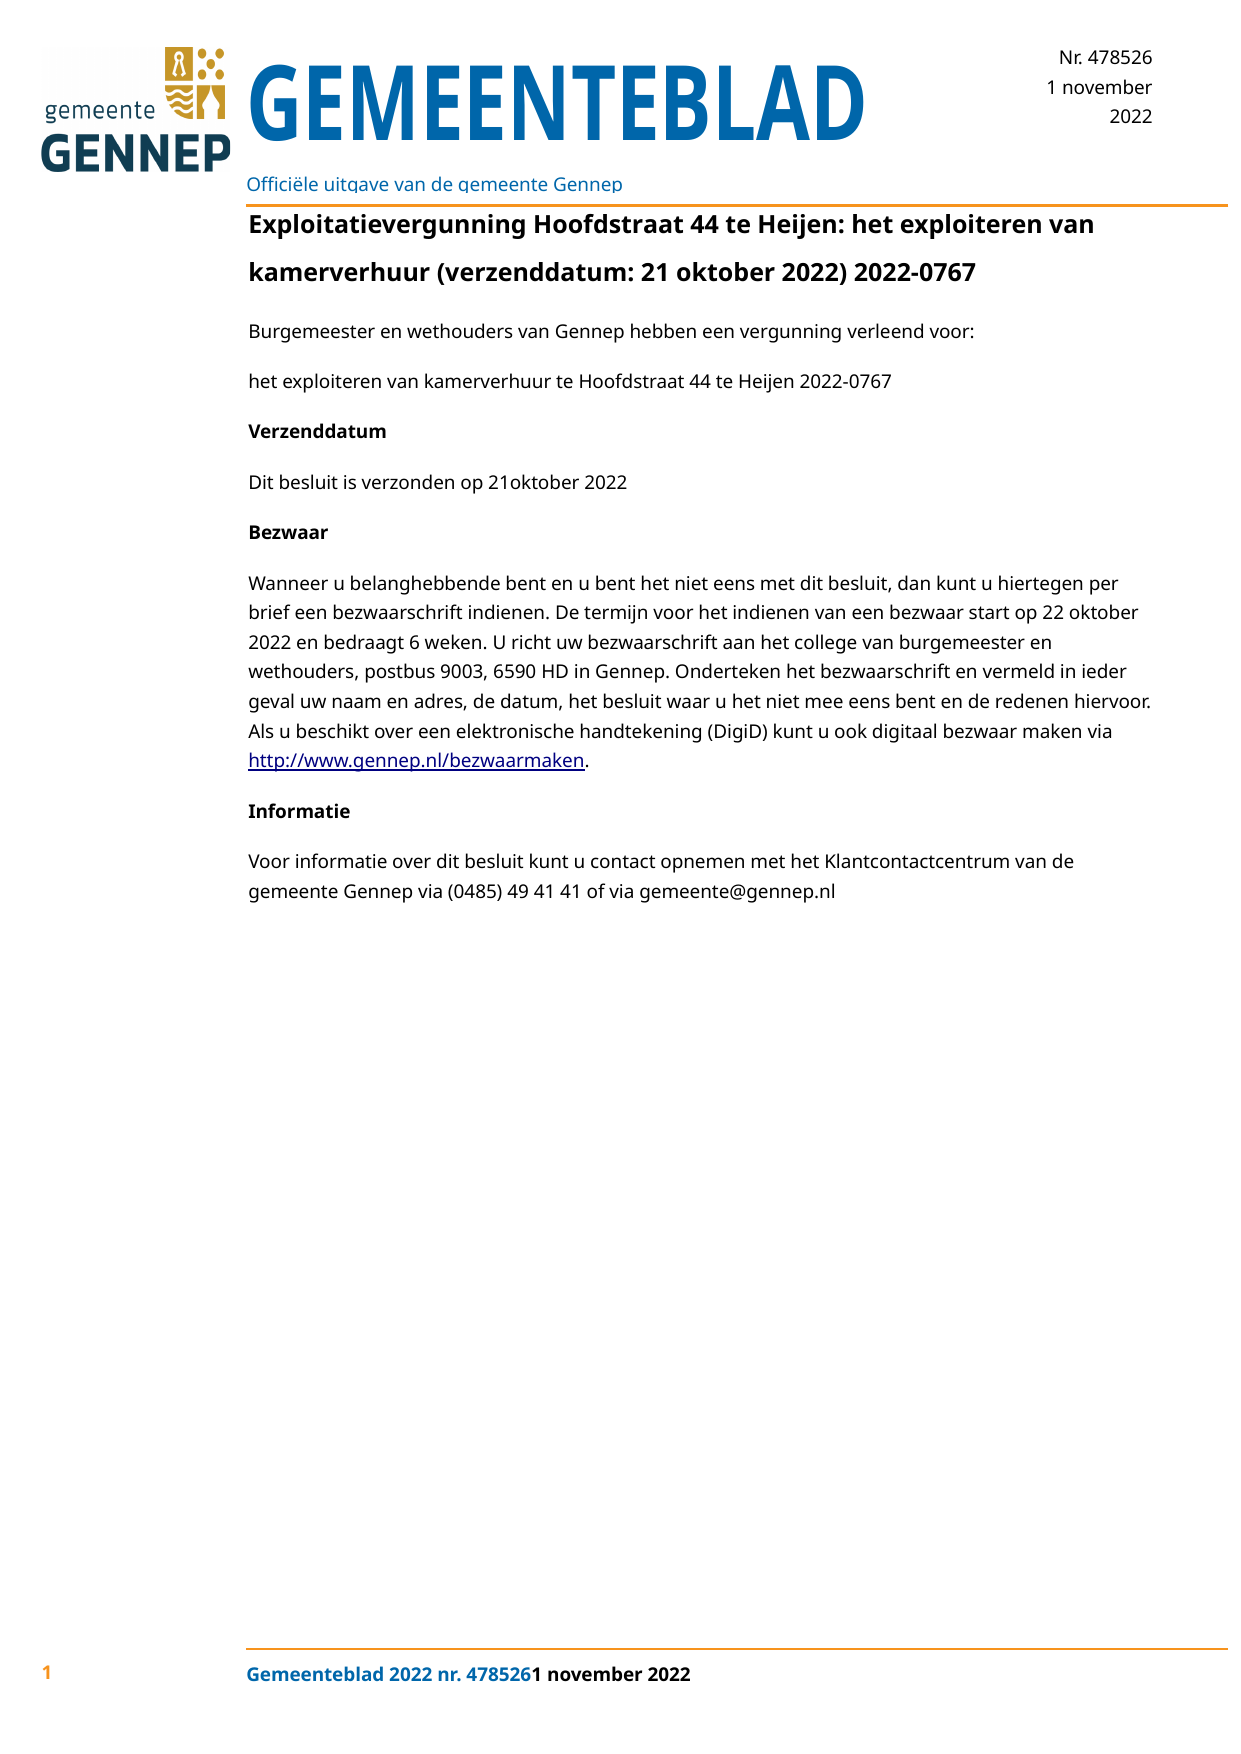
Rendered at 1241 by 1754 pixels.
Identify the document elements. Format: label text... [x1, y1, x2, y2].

text Burgemeester en wethouders van Gennep hebben een vergunning verleend voor: [248, 318, 1152, 344]
text Voor informatie over dit besluit kunt u contact opnemen met het Klantcontactcentrum van de gemeente Gennep via (0485) 49 41 41 of via gemeente@gennep.nl [248, 848, 1152, 904]
text het exploiteren van kamerverhuur te Hoofdstraat 44 te Heijen 2022-0767 [248, 368, 1152, 394]
picture [41, 47, 231, 172]
text Exploitatievergunning Hoofdstraat 44 te Heijen: het exploiteren van kamerverhuur (verzenddatum: 21 oktober 2022) 2022-0767 [248, 207, 1152, 288]
text Bezwaar [248, 519, 1152, 545]
text Verzenddatum [248, 419, 1152, 444]
text Dit besluit is verzonden op 21oktober 2022 [248, 469, 1152, 495]
text Wanneer u belanghebbende bent en u bent het niet eens met dit besluit, dan kunt u hiertegen per brief een bezwaarschrift indienen. De termijn voor het indienen van een bezwaar start op 22 oktober 2022 en bedraagt 6 weken. U richt uw bezwaarschrift aan het college van burgemeester en wethouders, postbus 9003, 6590 HD in Gennep. Onderteken het bezwaarschrift en vermeld in ieder geval uw naam en adres, de datum, het besluit waar u het niet mee eens bent en de redenen hiervoor. Als u beschikt over een elektronische handtekening (DigiD) kunt u ook digitaal bezwaar maken via http://www.gennep.nl/bezwaarmaken. [248, 570, 1152, 773]
text Informatie [248, 798, 1152, 824]
